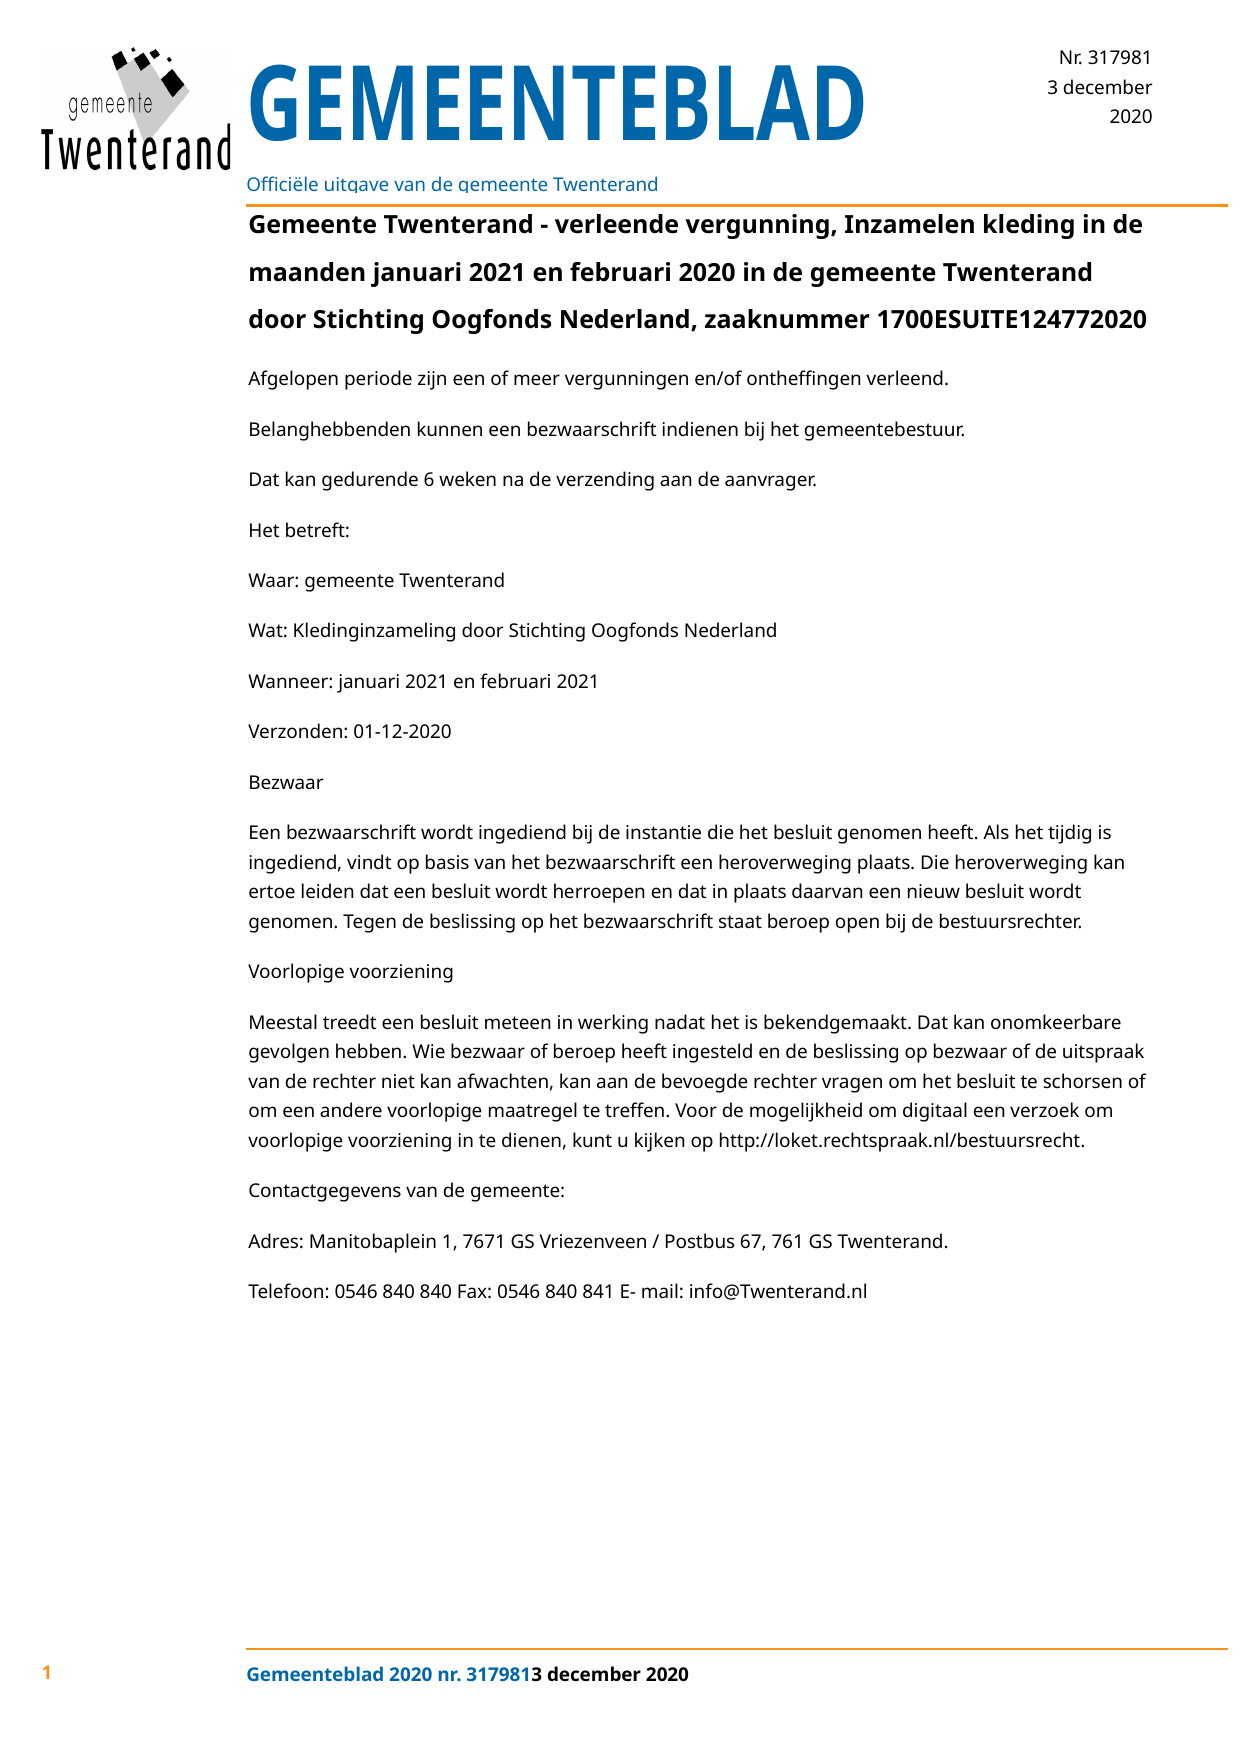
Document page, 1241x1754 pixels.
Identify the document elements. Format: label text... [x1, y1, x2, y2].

text Belanghebbenden kunnen een bezwaarschrift indienen bij het gemeentebestuur. [248, 416, 1152, 442]
text Wanneer: januari 2021 en februari 2021 [248, 668, 1152, 694]
text Waar: gemeente Twenterand [248, 567, 1152, 593]
text Voorlopige voorziening [248, 958, 1152, 984]
text Meestal treedt een besluit meteen in werking nadat het is bekendgemaakt. Dat kan onomkeerbare gevolgen hebben. Wie bezwaar of beroep heeft ingesteld en de beslissing op bezwaar of de uitspraak van de rechter niet kan afwachten, kan aan de bevoegde rechter vragen om het besluit te schorsen of om een andere voorlopige maatregel te treffen. Voor de mogelijkheid om digitaal een verzoek om voorlopige voorziening in te dienen, kunt u kijken op http://loket.rechtspraak.nl/bestuursrecht. [248, 1009, 1152, 1153]
text Het betreft: [248, 517, 1152, 542]
text Contactgegevens van de gemeente: [248, 1178, 1152, 1203]
text Wat: Kledinginzameling door Stichting Oogfonds Nederland [248, 618, 1152, 643]
text Een bezwaarschrift wordt ingediend bij de instantie die het besluit genomen heeft. Als het tijdig is ingediend, vindt op basis van het bezwaarschrift een heroverweging plaats. Die heroverweging kan ertoe leiden dat een besluit wordt herroepen en dat in plaats daarvan een nieuw besluit wordt genomen. Tegen de beslissing op het bezwaarschrift staat beroep open bij de bestuursrechter. [248, 819, 1152, 934]
picture [41, 47, 231, 172]
text Bezwaar [248, 769, 1152, 794]
text Telefoon: 0546 840 840 Fax: 0546 840 841 E- mail: info@Twenterand.nl [248, 1278, 1152, 1304]
text Dat kan gedurende 6 weken na de verzending aan de aanvrager. [248, 466, 1152, 492]
text Adres: Manitobaplein 1, 7671 GS Vriezenveen / Postbus 67, 761 GS Twenterand. [248, 1228, 1152, 1254]
text Gemeente Twenterand - verleende vergunning, Inzamelen kleding in de maanden januari 2021 en februari 2020 in de gemeente Twenterand door Stichting Oogfonds Nederland, zaaknummer 1700ESUITE124772020 [248, 207, 1152, 336]
text Verzonden: 01-12-2020 [248, 718, 1152, 744]
text Afgelopen periode zijn een of meer vergunningen en/of ontheffingen verleend. [248, 366, 1152, 391]
